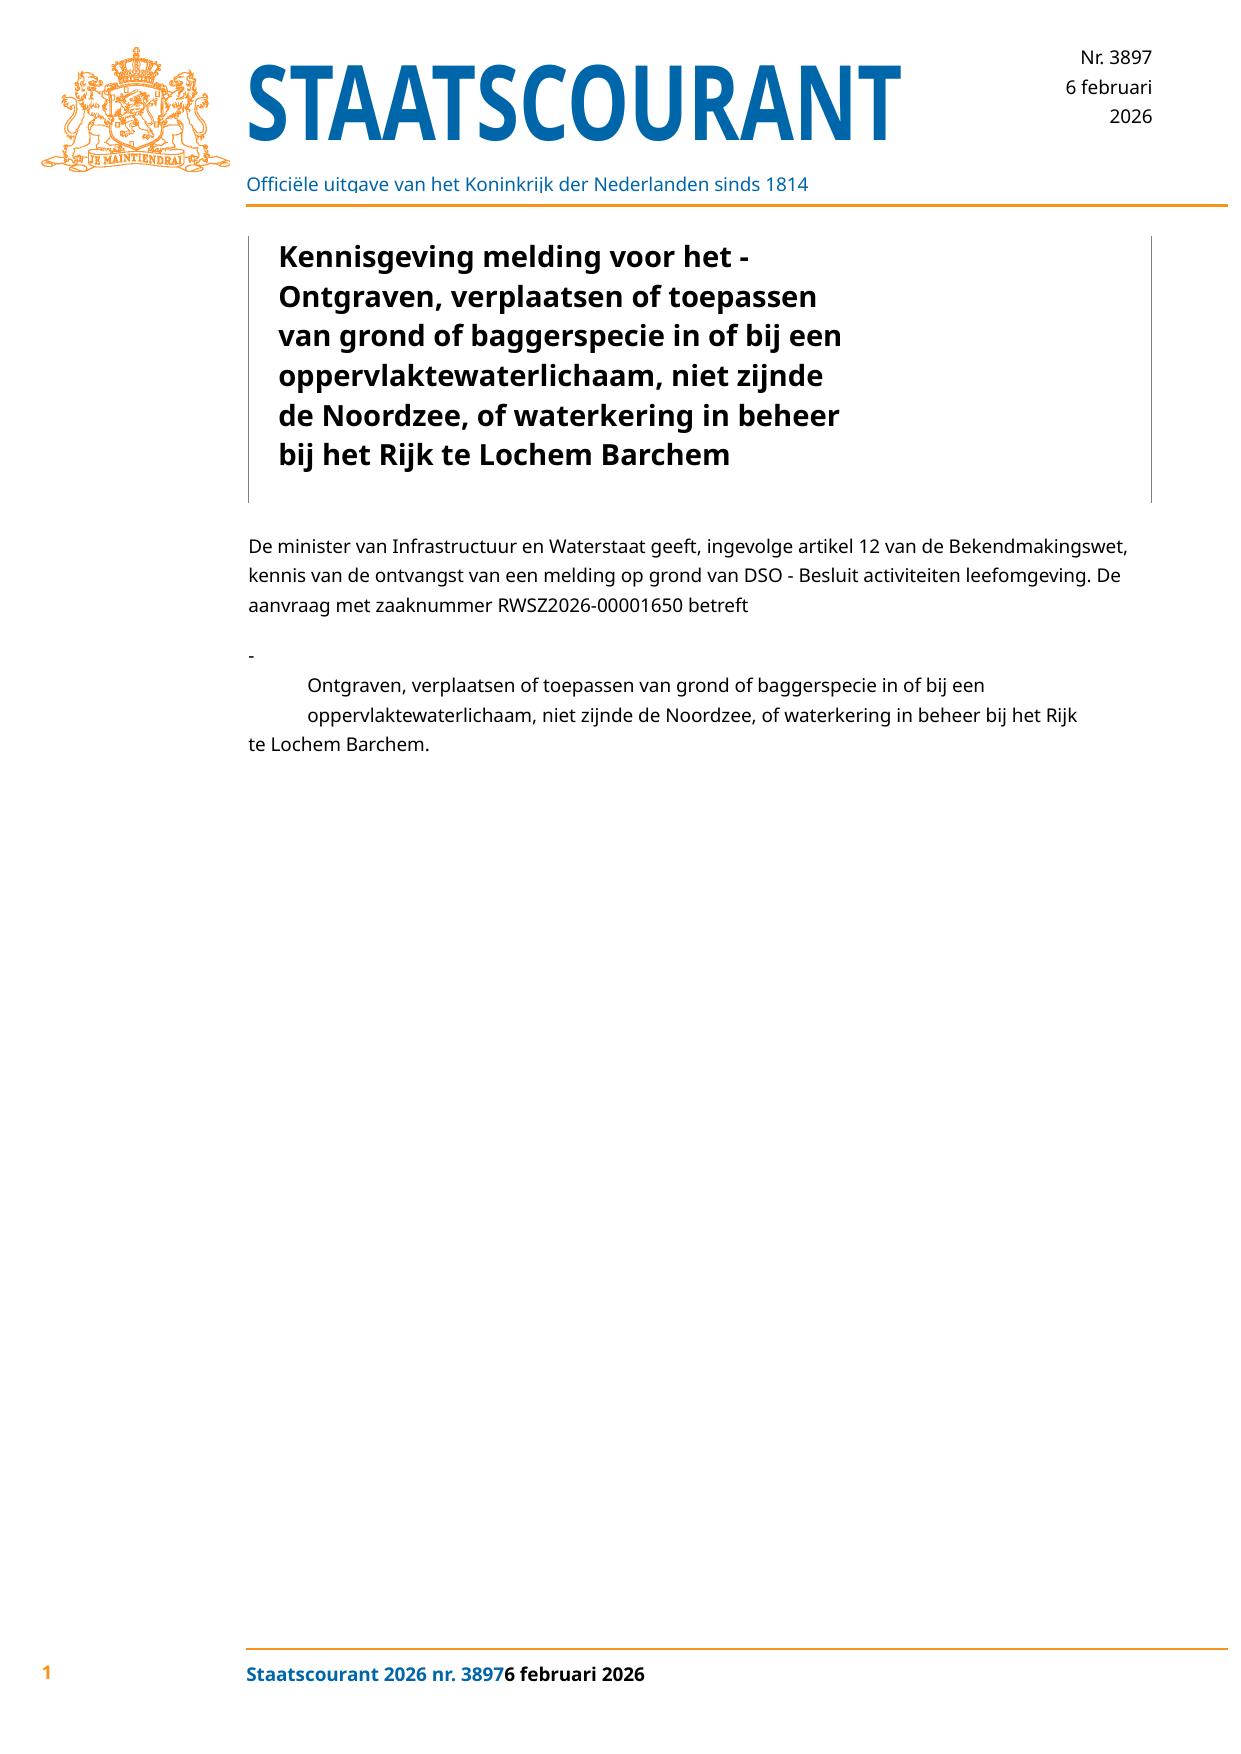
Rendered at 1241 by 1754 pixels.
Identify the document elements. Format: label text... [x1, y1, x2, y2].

table_header Kennisgeving melding voor het -Ontgraven, verplaatsen of toepassen van grond of baggerspecie in of bij een oppervlaktewaterlichaam, niet zijnde de Noordzee, of waterkering in beheer bij het Rijk te Lochem Barchem [249, 236, 850, 503]
table_header [850, 414, 1151, 503]
text te Lochem Barchem. [248, 731, 1152, 757]
table_header [1090, 236, 1151, 413]
text De minister van Infrastructuur en Waterstaat geeft, ingevolge artikel 12 van de Bekendmakingswet, kennis van de ontvangst van een melding op grond van DSO - Besluit activiteiten leefomgeving. De aanvraag met zaaknummer RWSZ2026-00001650 betreft [248, 533, 1152, 618]
table_header [850, 236, 912, 413]
picture [912, 236, 1090, 414]
picture [41, 47, 231, 172]
list Ontgraven, verplaatsen of toepassen van grond of baggerspecie in of bij een oppervlaktewaterlichaam, niet zijnde de Noordzee, of waterkering in beheer bij het Rijk [248, 672, 1152, 727]
